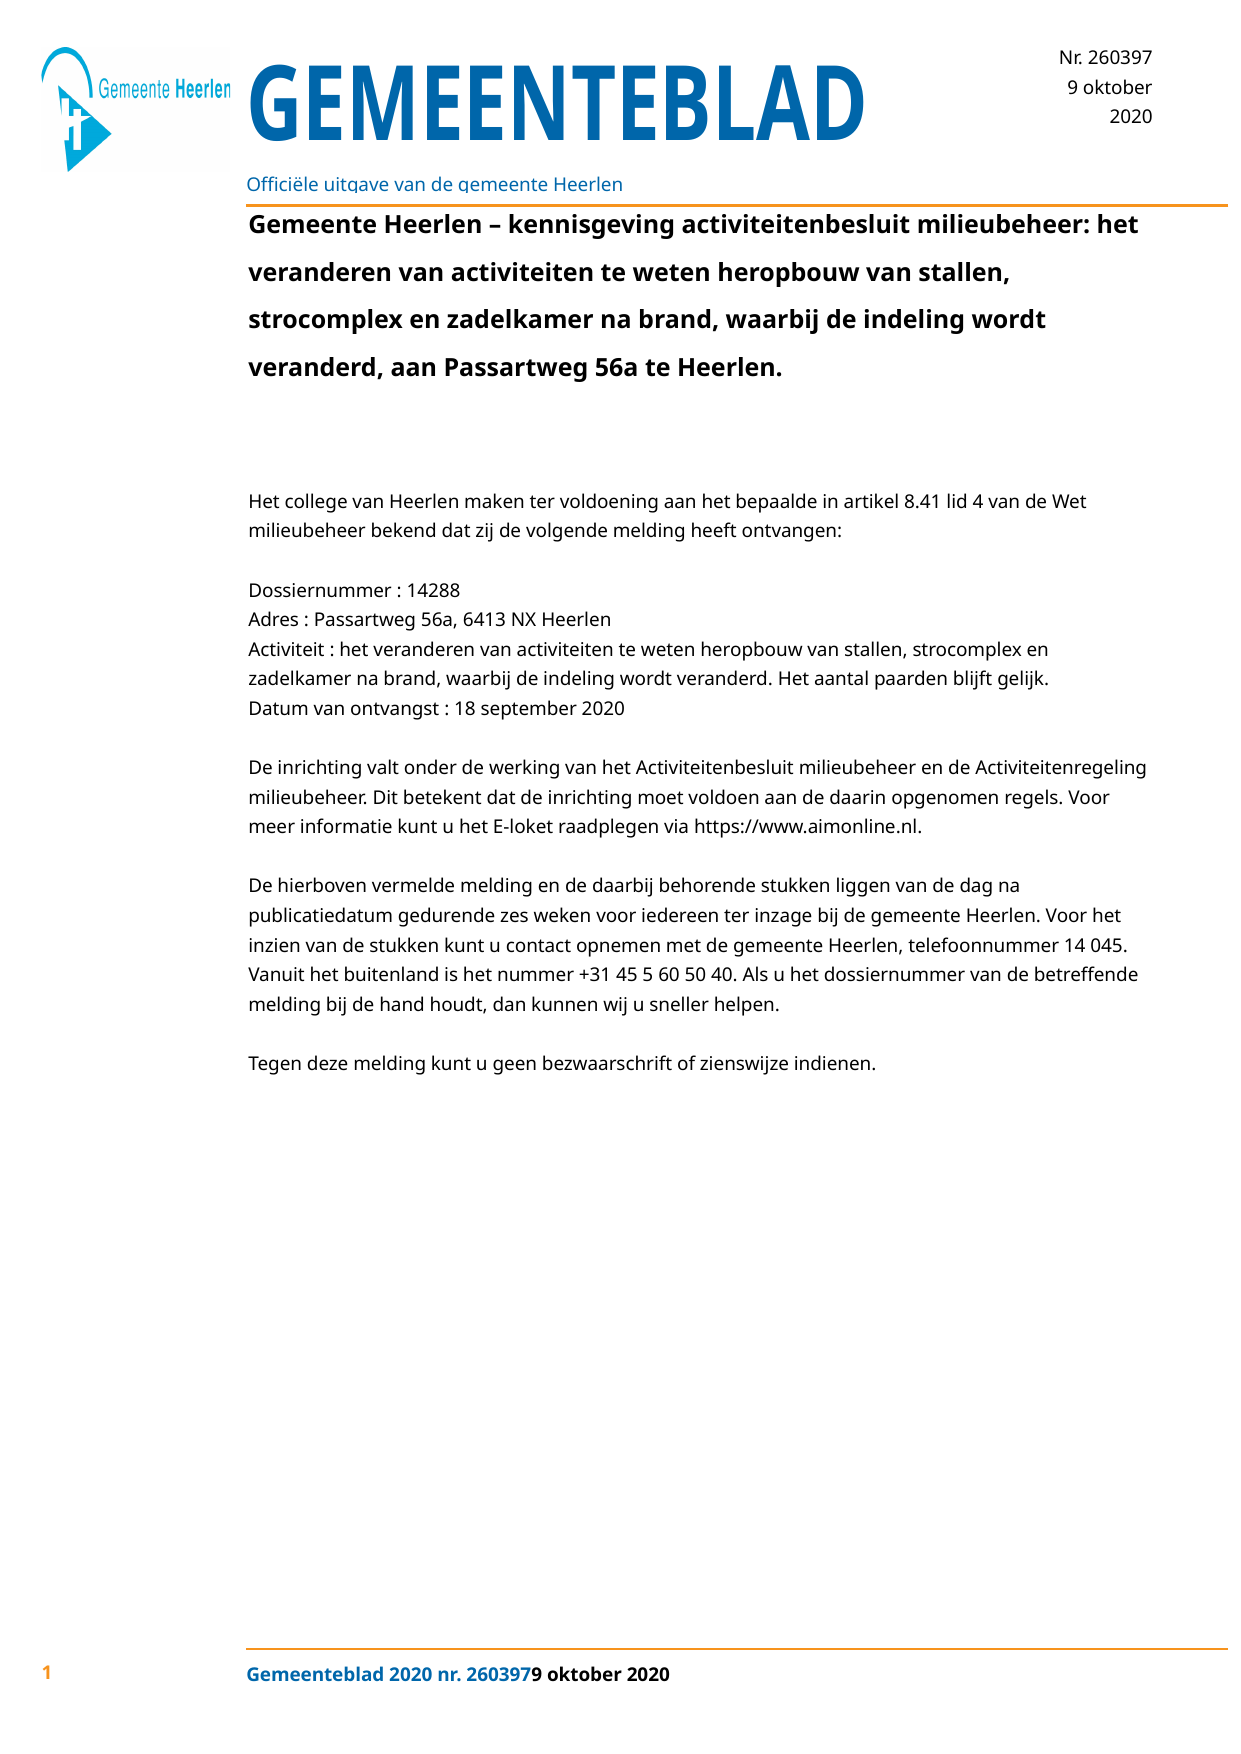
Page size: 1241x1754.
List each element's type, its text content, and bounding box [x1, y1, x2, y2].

text De inrichting valt onder de werking van het Activiteitenbesluit milieubeheer en de Activiteitenregeling milieubeheer. Dit betekent dat de inrichting moet voldoen aan de daarin opgenomen regels. Voor meer informatie kunt u het E-loket raadplegen via https://www.aimonline.nl. [248, 754, 1152, 839]
text Tegen deze melding kunt u geen bezwaarschrift of zienswijze indienen. [248, 1050, 1152, 1076]
text Datum van ontvangst : 18 september 2020 [248, 695, 1152, 721]
text Gemeente Heerlen – kennisgeving activiteitenbesluit milieubeheer: het veranderen van activiteiten te weten heropbouw van stallen, strocomplex en zadelkamer na brand, waarbij de indeling wordt veranderd, aan Passartweg 56a te Heerlen. [248, 207, 1152, 384]
text De hierboven vermelde melding en de daarbij behorende stukken liggen van de dag na publicatiedatum gedurende zes weken voor iedereen ter inzage bij de gemeente Heerlen. Voor het inzien van de stukken kunt u contact opnemen met de gemeente Heerlen, telefoonnummer 14 045. Vanuit het buitenland is het nummer +31 45 5 60 50 40. Als u het dossiernummer van de betreffende melding bij de hand houdt, dan kunnen wij u sneller helpen. [248, 873, 1152, 1017]
picture [41, 47, 231, 172]
text Adres : Passartweg 56a, 6413 NX Heerlen [248, 606, 1152, 632]
text Activiteit : het veranderen van activiteiten te weten heropbouw van stallen, strocomplex en zadelkamer na brand, waarbij de indeling wordt veranderd. Het aantal paarden blijft gelijk. [248, 636, 1152, 691]
picture [41, 47, 59, 70]
text Dossiernummer : 14288 [248, 577, 1152, 603]
text Het college van Heerlen maken ter voldoening aan het bepaalde in artikel 8.41 lid 4 van de Wet milieubeheer bekend dat zij de volgende melding heeft ontvangen: [248, 488, 1152, 543]
